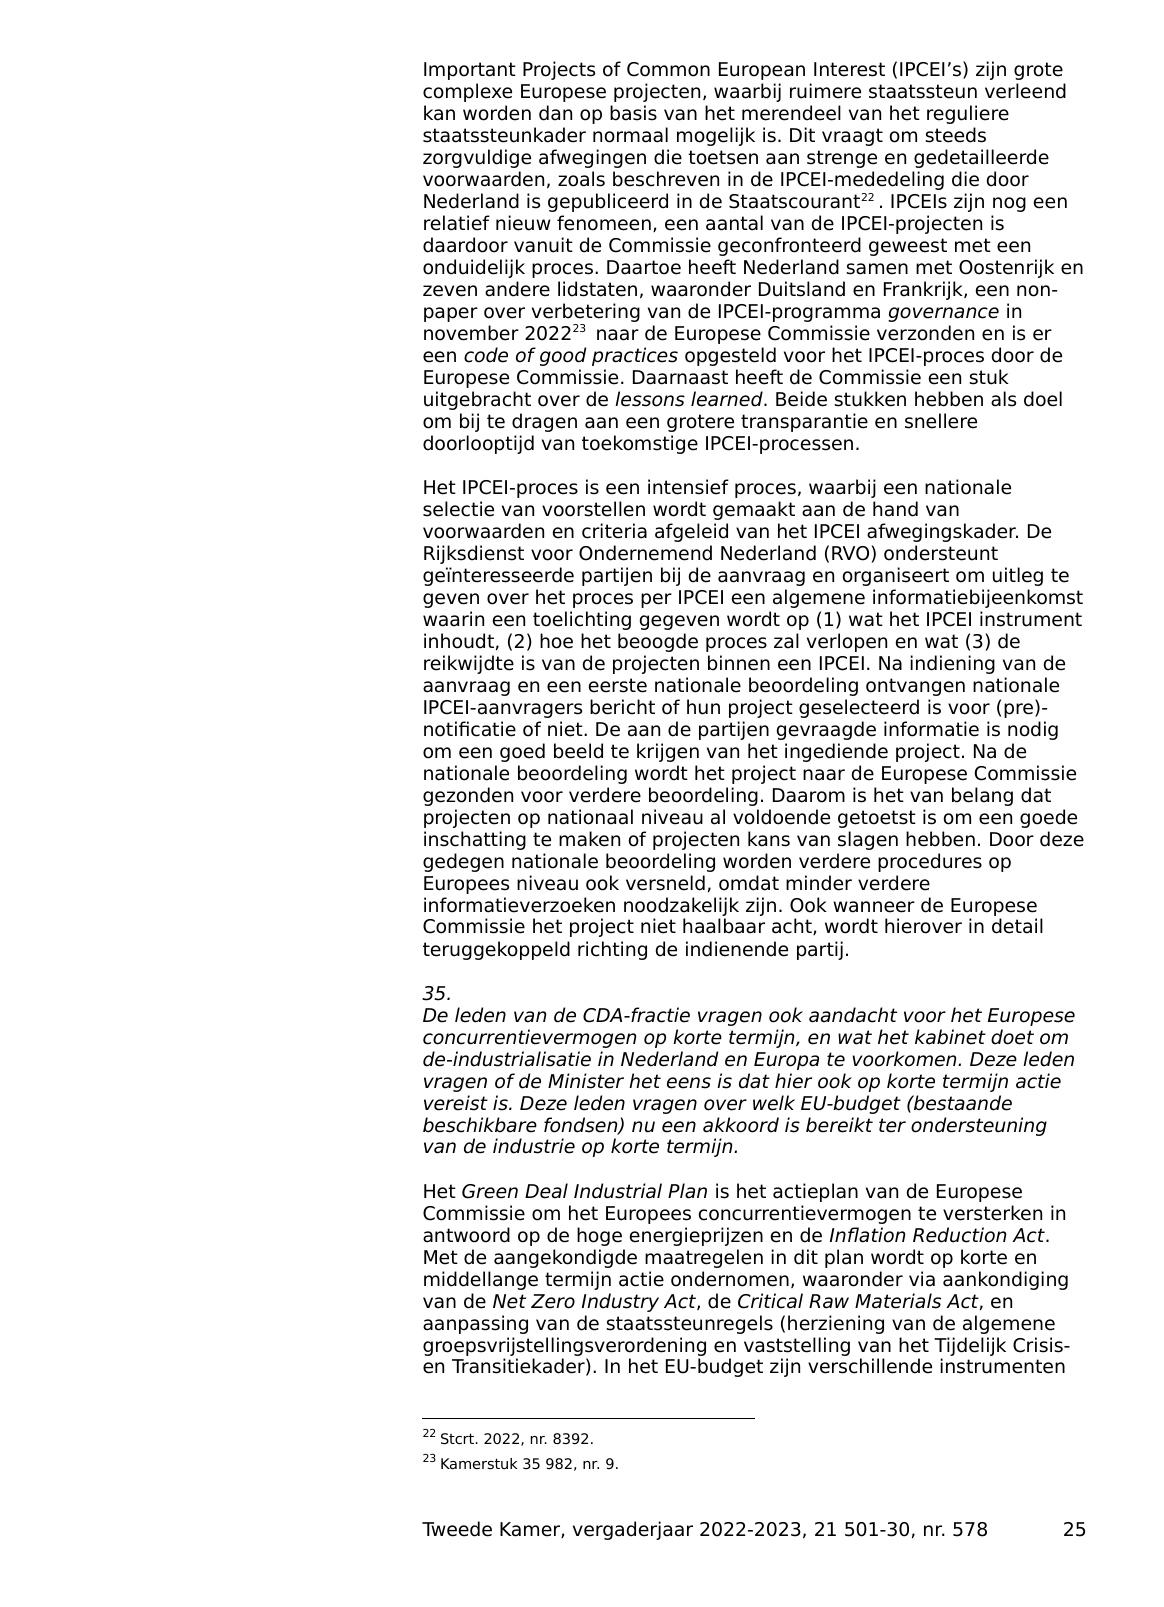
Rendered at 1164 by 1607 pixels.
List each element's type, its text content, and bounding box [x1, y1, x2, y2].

text Het Green Deal Industrial Plan is het actieplan van de Europese Commissie om het Europees concurrentievermogen te versterken in antwoord op de hoge energieprijzen en de Inflation Reduction Act. Met de aangekondigde maatregelen in dit plan wordt op korte en middellange termijn actie ondernomen, waaronder via aankondiging van de Net Zero Industry Act, de Critical Raw Materials Act, en aanpassing van de staatssteunregels (herziening van de algemene groepsvrijstellingsverordening en vaststelling van het Tijdelijk Crisis- en Transitiekader). In het EU-budget zijn verschillende instrumenten [422, 1181, 1087, 1378]
text Het IPCEI-proces is een intensief proces, waarbij een nationale selectie van voorstellen wordt gemaakt aan de hand van voorwaarden en criteria afgeleid van het IPCEI afwegingskader. De Rijksdienst voor Ondernemend Nederland (RVO) ondersteunt geïnteresseerde partijen bij de aanvraag en organiseert om uitleg te geven over het proces per IPCEI een algemene informatiebijeenkomst waarin een toelichting gegeven wordt op (1) wat het IPCEI instrument inhoudt, (2) hoe het beoogde proces zal verlopen en wat (3) de reikwijdte is van de projecten binnen een IPCEI. Na indiening van de aanvraag en een eerste nationale beoordeling ontvangen nationale IPCEI-aanvragers bericht of hun project geselecteerd is voor (pre)-notificatie of niet. De aan de partijen gevraagde informatie is nodig om een goed beeld te krijgen van het ingediende project. Na de nationale beoordeling wordt het project naar de Europese Commissie gezonden voor verdere beoordeling. Daarom is het van belang dat projecten op nationaal niveau al voldoende getoetst is om een goede inschatting te maken of projecten kans van slagen hebben. Door deze gedegen nationale beoordeling worden verdere procedures op Europees niveau ook versneld, omdat minder verdere informatieverzoeken noodzakelijk zijn. Ook wanneer de Europese Commissie het project niet haalbaar acht, wordt hierover in detail teruggekoppeld richting de indienende partij. [422, 477, 1087, 960]
text De leden van de CDA-fractie vragen ook aandacht voor het Europese concurrentievermogen op korte termijn, en wat het kabinet doet om de-industrialisatie in Nederland en Europa te voorkomen. Deze leden vragen of de Minister het eens is dat hier ook op korte termijn actie vereist is. Deze leden vragen over welk EU-budget (bestaande beschikbare fondsen) nu een akkoord is bereikt ter ondersteuning van de industrie op korte termijn. [422, 1004, 1087, 1158]
text Stcrt. 2022, nr. 8392. [422, 1427, 1087, 1449]
text 35. [422, 983, 1087, 1004]
text Kamerstuk 35 982, nr. 9. [422, 1452, 1087, 1474]
text Important Projects of Common European Interest (IPCEI’s) zijn grote complexe Europese projecten, waarbij ruimere staatssteun verleend kan worden dan op basis van het merendeel van het reguliere staatssteunkader normaal mogelijk is. Dit vraagt om steeds zorgvuldige afwegingen die toetsen aan strenge en gedetailleerde voorwaarden, zoals beschreven in de IPCEI-mededeling die door Nederland is gepubliceerd in de Staatscourant. IPCEIs zijn nog een relatief nieuw fenomeen, een aantal van de IPCEI-projecten is daardoor vanuit de Commissie geconfronteerd geweest met een onduidelijk proces. Daartoe heeft Nederland samen met Oostenrijk en zeven andere lidstaten, waaronder Duitsland en Frankrijk, een non-paper over verbetering van de IPCEI-programma governance in november 2022 naar de Europese Commissie verzonden en is er een code of good practices opgesteld voor het IPCEI-proces door de Europese Commissie. Daarnaast heeft de Commissie een stuk uitgebracht over de lessons learned. Beide stukken hebben als doel om bij te dragen aan een grotere transparantie en snellere doorlooptijd van toekomstige IPCEI-processen. [422, 59, 1087, 455]
